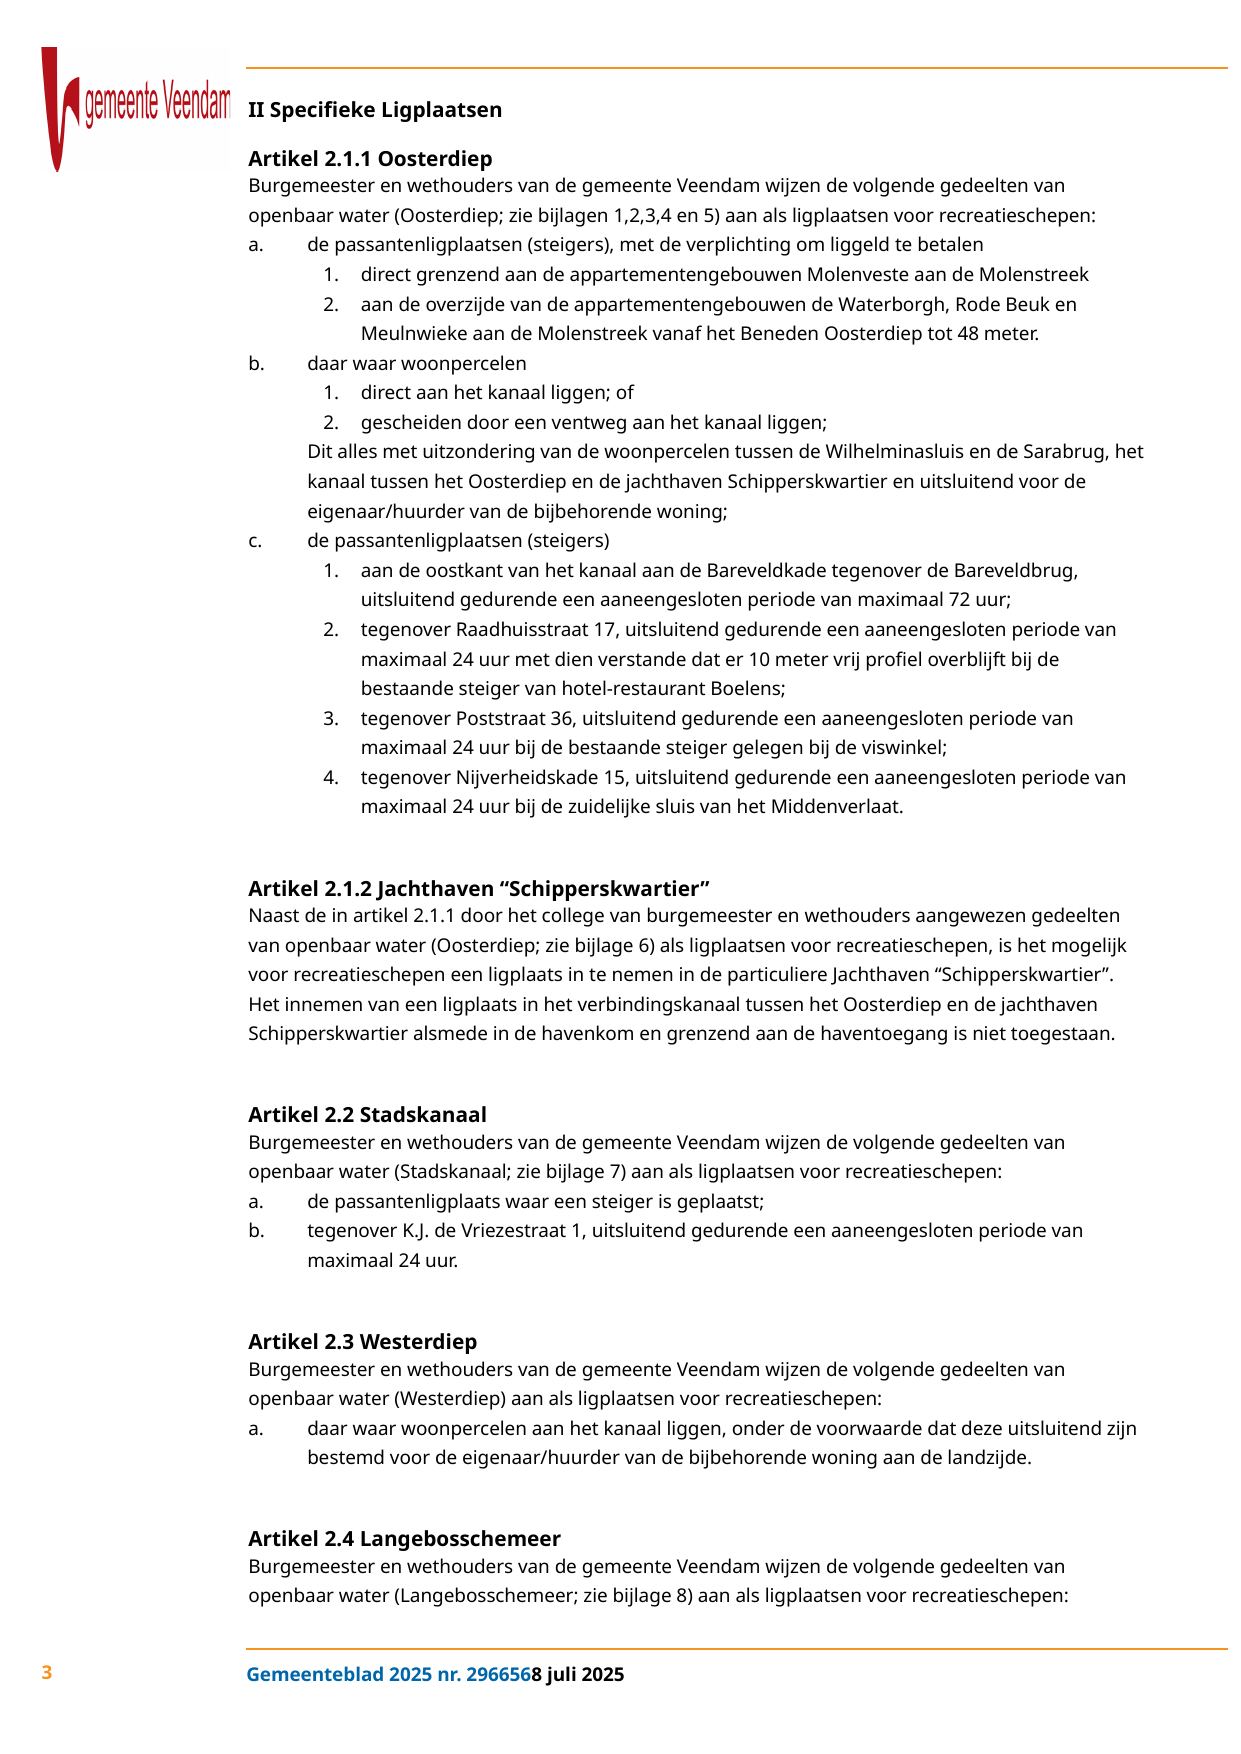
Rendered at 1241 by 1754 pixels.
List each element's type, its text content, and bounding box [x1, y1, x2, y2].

list daar waar woonpercelen aan het kanaal liggen, onder de voorwaarde dat deze uitsluitend zijn bestemd voor de eigenaar/huurder van de bijbehorende woning aan de landzijde. [248, 1415, 1152, 1470]
list tegenover Poststraat 36, uitsluitend gedurende een aaneengesloten periode van maximaal 24 uur bij de bestaande steiger gelegen bij de viswinkel; [323, 705, 1152, 760]
picture [41, 47, 231, 172]
text II Specifieke Ligplaatsen [248, 95, 1152, 123]
text Artikel 2.1.1 Oosterdiep [248, 144, 1152, 172]
text Artikel 2.4 Langebosschemeer [248, 1524, 1152, 1553]
list Dit alles met uitzondering van de woonpercelen tussen de Wilhelminasluis en de Sarabrug, het kanaal tussen het Oosterdiep en de jachthaven Schipperskwartier en uitsluitend voor de eigenaar/huurder van de bijbehorende woning; [248, 439, 1152, 524]
list gescheiden door een ventweg aan het kanaal liggen; [323, 409, 1152, 435]
text Burgemeester en wethouders van de gemeente Veendam wijzen de volgende gedeelten van openbaar water (Langebosschemeer; zie bijlage 8) aan als ligplaatsen voor recreatieschepen: [248, 1553, 1152, 1608]
text Artikel 2.1.2 Jachthaven “Schipperskwartier” [248, 874, 1152, 902]
list daar waar woonpercelen [248, 350, 1152, 376]
list de passantenligplaats waar een steiger is geplaatst; [248, 1188, 1152, 1214]
text Burgemeester en wethouders van de gemeente Veendam wijzen de volgende gedeelten van openbaar water (Stadskanaal; zie bijlage 7) aan als ligplaatsen voor recreatieschepen: [248, 1129, 1152, 1184]
list aan de oostkant van het kanaal aan de Bareveldkade tegenover de Bareveldbrug, uitsluitend gedurende een aaneengesloten periode van maximaal 72 uur; [323, 557, 1152, 612]
text Burgemeester en wethouders van de gemeente Veendam wijzen de volgende gedeelten van openbaar water (Westerdiep) aan als ligplaatsen voor recreatieschepen: [248, 1356, 1152, 1411]
text Het innemen van een ligplaats in het verbindingskanaal tussen het Oosterdiep en de jachthaven Schipperskwartier alsmede in de havenkom en grenzend aan de haventoegang is niet toegestaan. [248, 991, 1152, 1046]
list direct aan het kanaal liggen; of [323, 379, 1152, 405]
list tegenover Nijverheidskade 15, uitsluitend gedurende een aaneengesloten periode van maximaal 24 uur bij de zuidelijke sluis van het Middenverlaat. [323, 764, 1152, 819]
text Naast de in artikel 2.1.1 door het college van burgemeester en wethouders aangewezen gedeelten van openbaar water (Oosterdiep; zie bijlage 6) als ligplaatsen voor recreatieschepen, is het mogelijk voor recreatieschepen een ligplaats in te nemen in de particuliere Jachthaven “Schipperskwartier”. [248, 902, 1152, 987]
list tegenover Raadhuisstraat 17, uitsluitend gedurende een aaneengesloten periode van maximaal 24 uur met dien verstande dat er 10 meter vrij profiel overblijft bij de bestaande steiger van hotel-restaurant Boelens; [323, 616, 1152, 701]
text Artikel 2.2 Stadskanaal [248, 1101, 1152, 1129]
text Burgemeester en wethouders van de gemeente Veendam wijzen de volgende gedeelten van openbaar water (Oosterdiep; zie bijlagen 1,2,3,4 en 5) aan als ligplaatsen voor recreatieschepen: [248, 172, 1152, 228]
list direct grenzend aan de appartementengebouwen Molenveste aan de Molenstreek [323, 261, 1152, 287]
text Artikel 2.3 Westerdiep [248, 1327, 1152, 1356]
list de passantenligplaatsen (steigers), met de verplichting om liggeld te betalen [248, 232, 1152, 257]
list tegenover K.J. de Vriezestraat 1, uitsluitend gedurende een aaneengesloten periode van maximaal 24 uur. [248, 1218, 1152, 1273]
list aan de overzijde van de appartementengebouwen de Waterborgh, Rode Beuk en Meulnwieke aan de Molenstreek vanaf het Beneden Oosterdiep tot 48 meter. [323, 291, 1152, 346]
list de passantenligplaatsen (steigers) [248, 527, 1152, 553]
